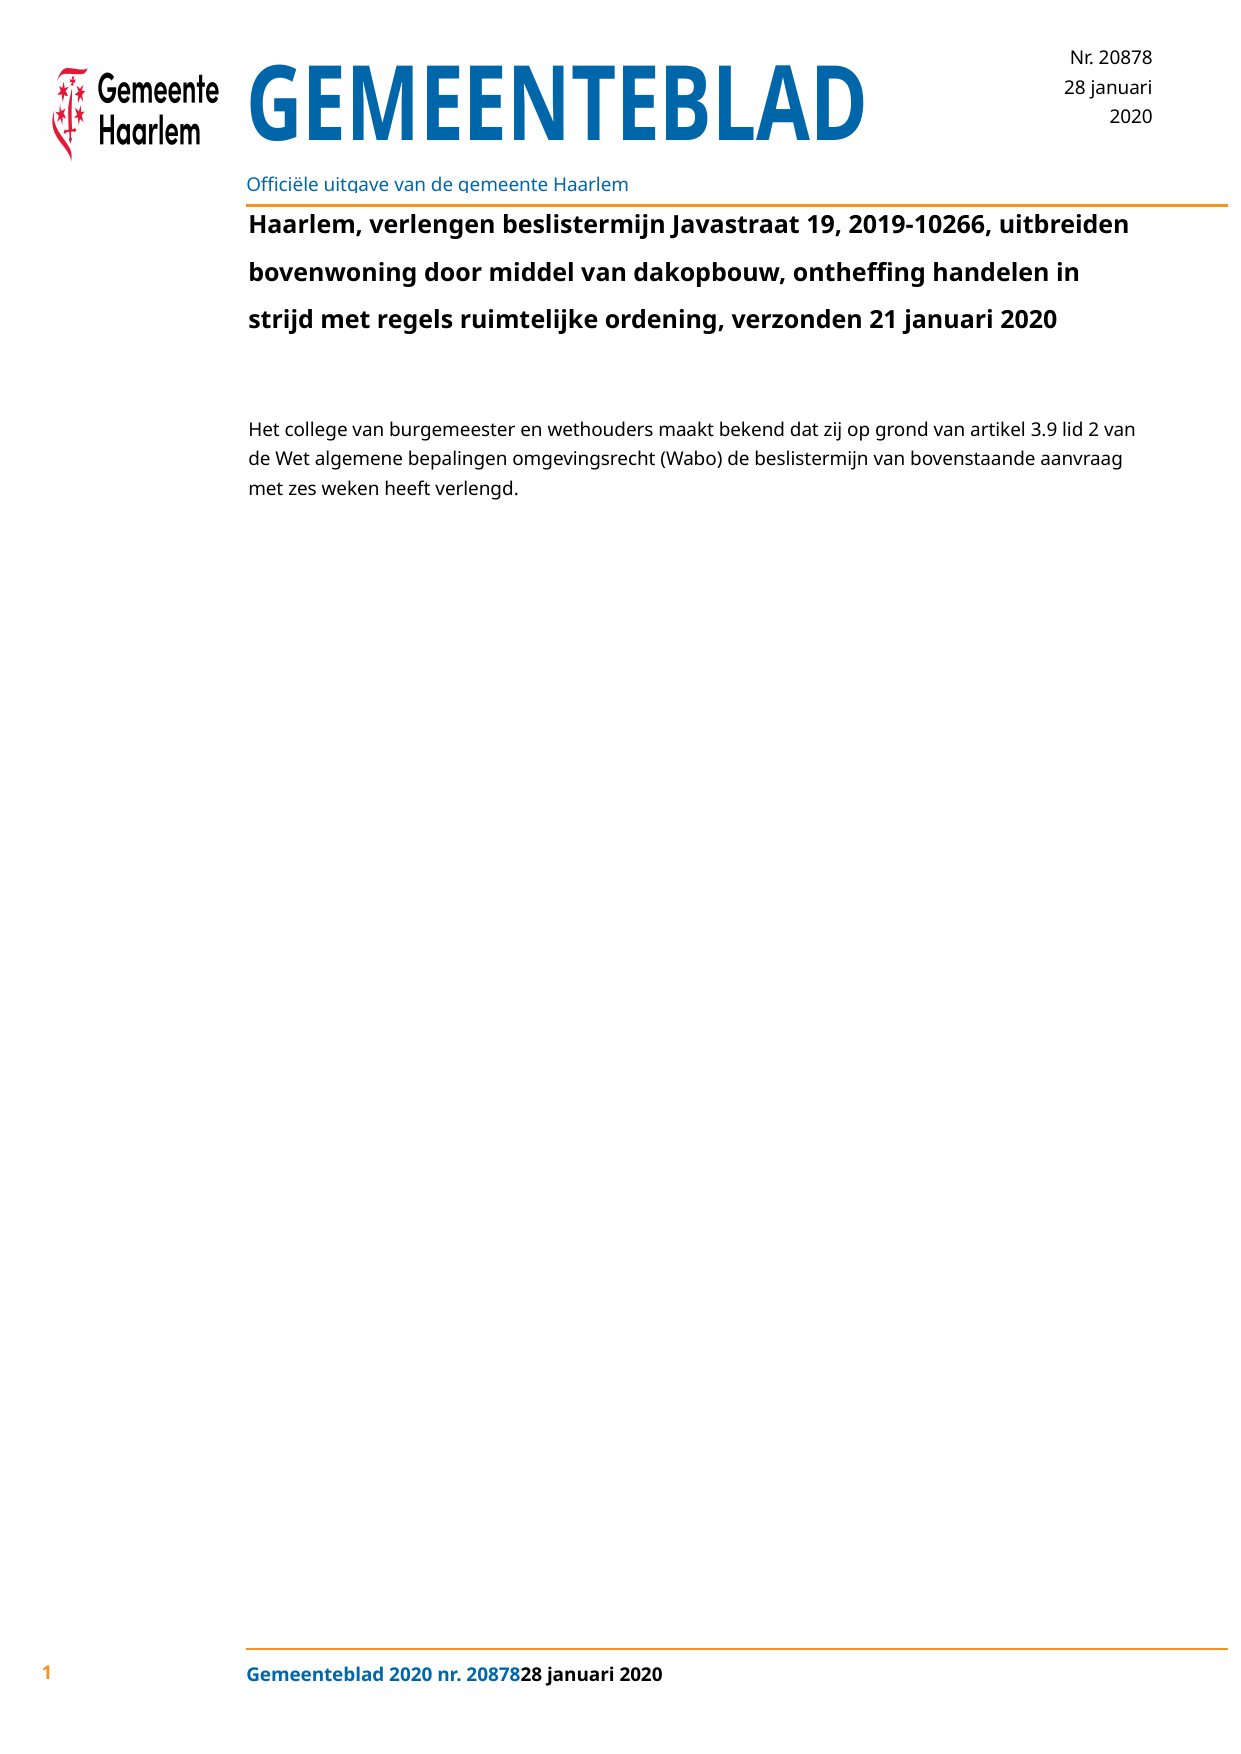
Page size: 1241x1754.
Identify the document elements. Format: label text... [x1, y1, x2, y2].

text Haarlem, verlengen beslistermijn Javastraat 19, 2019-10266, uitbreiden bovenwoning door middel van dakopbouw, ontheffing handelen in strijd met regels ruimtelijke ordening, verzonden 21 januari 2020 [248, 207, 1152, 336]
text Het college van burgemeester en wethouders maakt bekend dat zij op grond van artikel 3.9 lid 2 van de Wet algemene bepalingen omgevingsrecht (Wabo) de beslistermijn van bovenstaande aanvraag met zes weken heeft verlengd. [248, 416, 1152, 501]
picture [41, 47, 231, 172]
